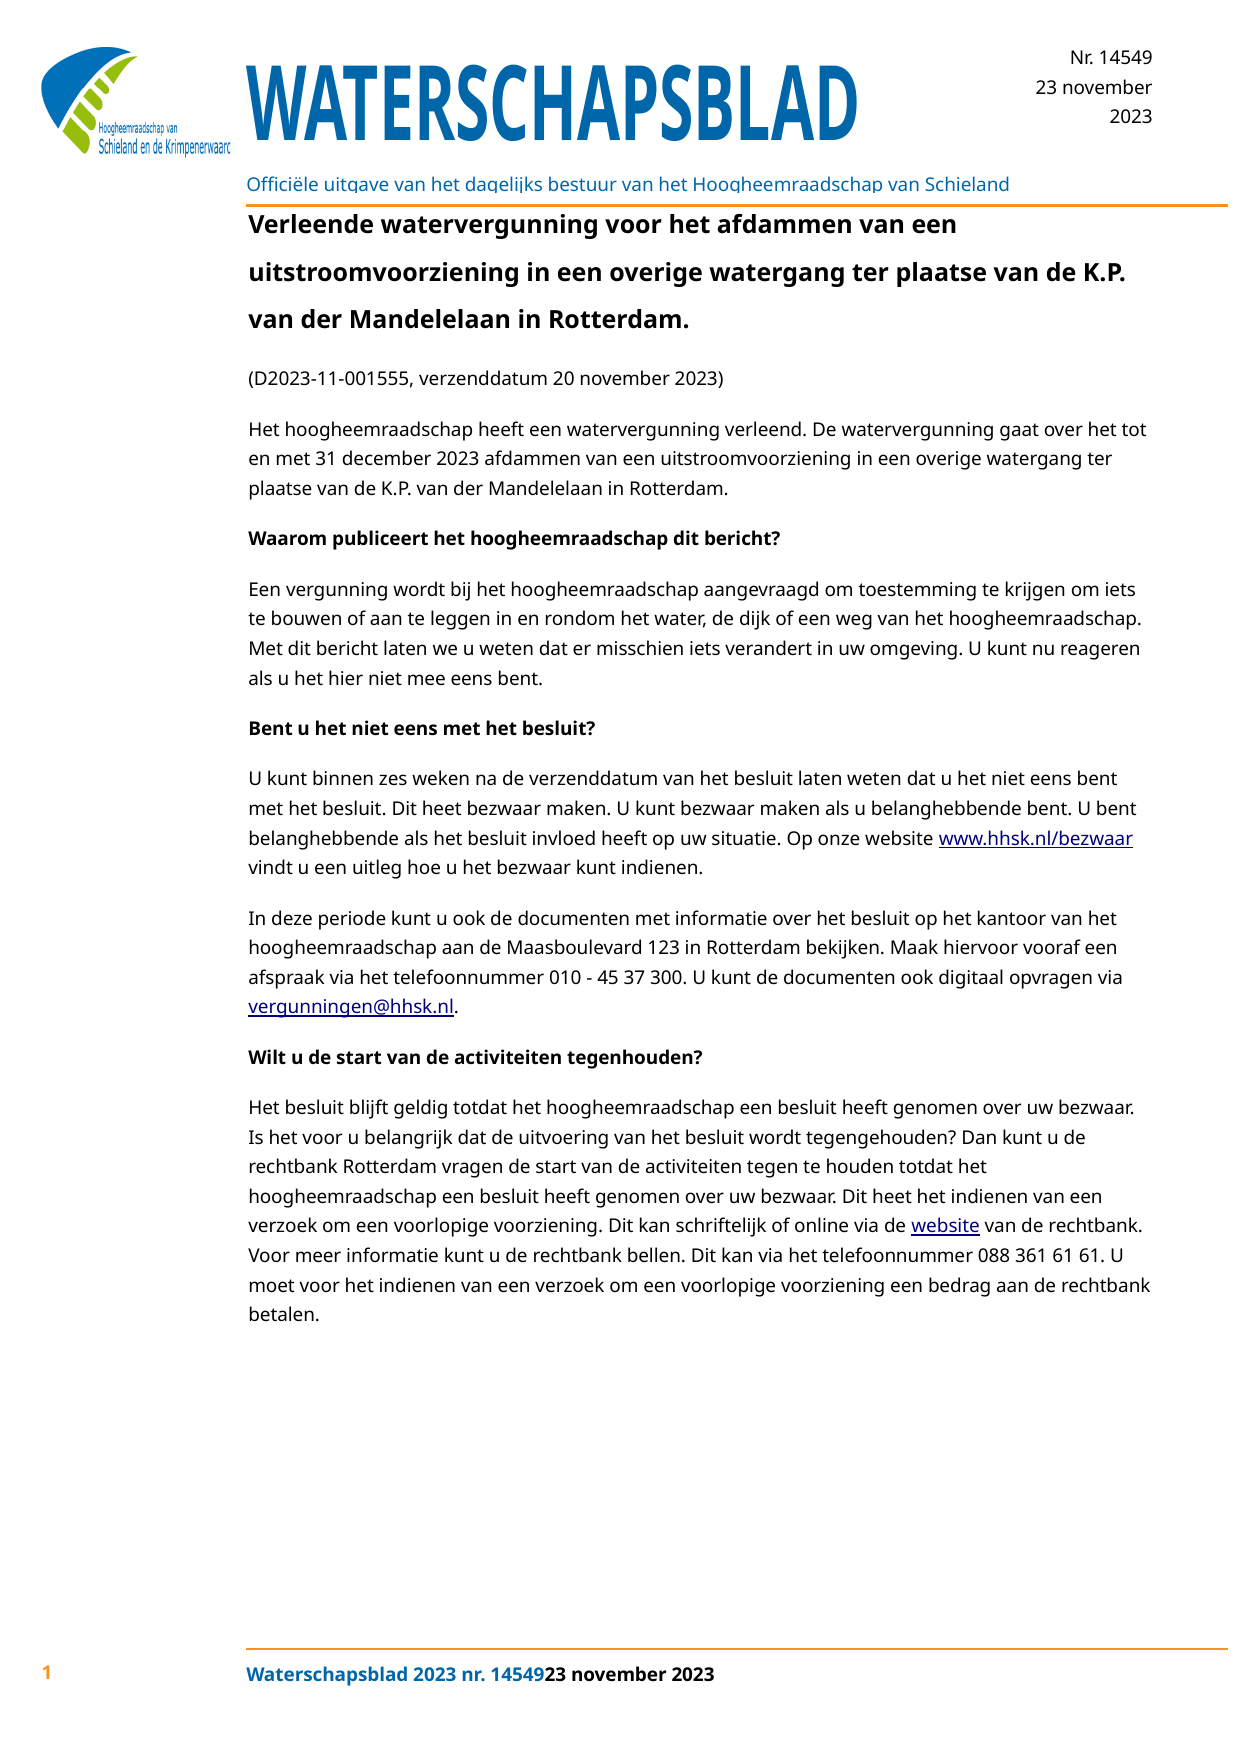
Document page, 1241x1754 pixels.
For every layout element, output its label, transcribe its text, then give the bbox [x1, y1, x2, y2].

text Het besluit blijft geldig totdat het hoogheemraadschap een besluit heeft genomen over uw bezwaar. Is het voor u belangrijk dat de uitvoering van het besluit wordt tegengehouden? Dan kunt u de rechtbank Rotterdam vragen de start van de activiteiten tegen te houden totdat het hoogheemraadschap een besluit heeft genomen over uw bezwaar. Dit heet het indienen van een verzoek om een voorlopige voorziening. Dit kan schriftelijk of online via de website van de rechtbank. Voor meer informatie kunt u de rechtbank bellen. Dit kan via het telefoonnummer 088 361 61 61. U moet voor het indienen van een verzoek om een voorlopige voorziening een bedrag aan de rechtbank betalen. [248, 1094, 1152, 1327]
text Wilt u de start van de activiteiten tegenhouden? [248, 1044, 1152, 1069]
text Een vergunning wordt bij het hoogheemraadschap aangevraagd om toestemming te krijgen om iets te bouwen of aan te leggen in en rondom het water, de dijk of een weg van het hoogheemraadschap. Met dit bericht laten we u weten dat er misschien iets verandert in uw omgeving. U kunt nu reageren als u het hier niet mee eens bent. [248, 576, 1152, 690]
text Waarom publiceert het hoogheemraadschap dit bericht? [248, 526, 1152, 551]
text Verleende watervergunning voor het afdammen van een uitstroomvoorziening in een overige watergang ter plaatse van de K.P. van der Mandelelaan in Rotterdam. [248, 207, 1152, 336]
text (D2023-11-001555, verzenddatum 20 november 2023) [248, 366, 1152, 391]
text Het hoogheemraadschap heeft een watervergunning verleend. De watervergunning gaat over het tot en met 31 december 2023 afdammen van een uitstroomvoorziening in een overige watergang ter plaatse van de K.P. van der Mandelelaan in Rotterdam. [248, 416, 1152, 501]
text In deze periode kunt u ook de documenten met informatie over het besluit op het kantoor van het hoogheemraadschap aan de Maasboulevard 123 in Rotterdam bekijken. Maak hiervoor vooraf een afspraak via het telefoonnummer 010 - 45 37 300. U kunt de documenten ook digitaal opvragen via vergunningen@hhsk.nl. [248, 905, 1152, 1019]
text U kunt binnen zes weken na de verzenddatum van het besluit laten weten dat u het niet eens bent met het besluit. Dit heet bezwaar maken. U kunt bezwaar maken als u belanghebbende bent. U bent belanghebbende als het besluit invloed heeft op uw situatie. Op onze website www.hhsk.nl/bezwaar vindt u een uitleg hoe u het bezwaar kunt indienen. [248, 766, 1152, 880]
text Bent u het niet eens met het besluit? [248, 715, 1152, 741]
picture [41, 47, 231, 172]
